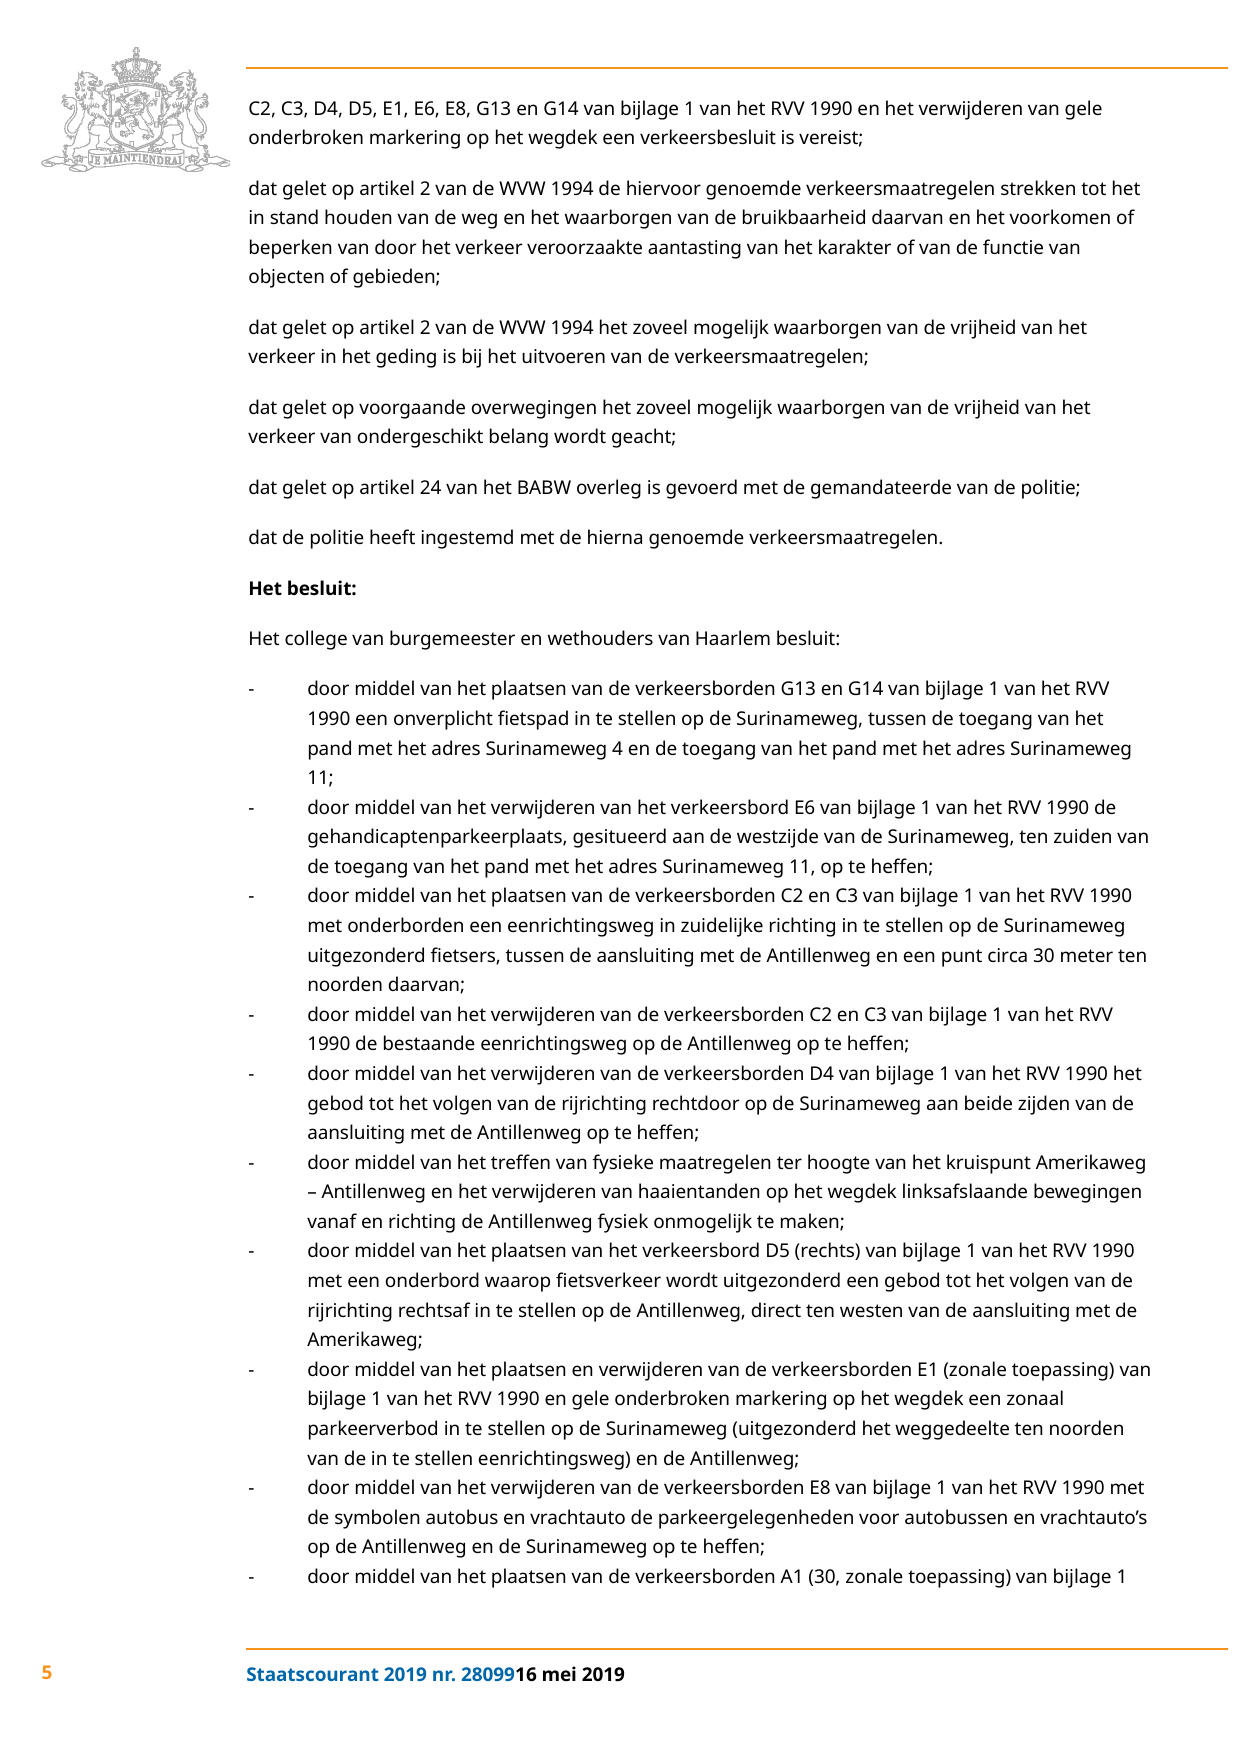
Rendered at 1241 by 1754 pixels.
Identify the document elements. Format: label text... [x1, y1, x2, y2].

list door middel van het verwijderen van het verkeersbord E6 van bijlage 1 van het RVV 1990 de gehandicaptenparkeerplaats, gesitueerd aan de westzijde van de Surinameweg, ten zuiden van de toegang van het pand met het adres Surinameweg 11, op te heffen; [248, 794, 1152, 879]
list door middel van het verwijderen van de verkeersborden C2 en C3 van bijlage 1 van het RVV 1990 de bestaande eenrichtingsweg op de Antillenweg op te heffen; [248, 1001, 1152, 1056]
list door middel van het plaatsen en verwijderen van de verkeersborden E1 (zonale toepassing) van bijlage 1 van het RVV 1990 en gele onderbroken markering op het wegdek een zonaal parkeerverbod in te stellen op de Surinameweg (uitgezonderd het weggedeelte ten noorden van de in te stellen eenrichtingsweg) en de Antillenweg; [248, 1356, 1152, 1471]
list door middel van het plaatsen van de verkeersborden G13 en G14 van bijlage 1 van het RVV 1990 een onverplicht fietspad in te stellen op de Surinameweg, tussen de toegang van het pand met het adres Surinameweg 4 en de toegang van het pand met het adres Surinameweg 11; [248, 676, 1152, 790]
text Het besluit: [248, 575, 1152, 601]
list door middel van het treffen van fysieke maatregelen ter hoogte van het kruispunt Amerikaweg – Antillenweg en het verwijderen van haaientanden op het wegdek linksafslaande bewegingen vanaf en richting de Antillenweg fysiek onmogelijk te maken; [248, 1149, 1152, 1234]
list door middel van het plaatsen van de verkeersborden A1 (30, zonale toepassing) van bijlage 1 [248, 1563, 1152, 1589]
text dat gelet op artikel 24 van het BABW overleg is gevoerd met de gemandateerde van de politie; [248, 474, 1152, 500]
text dat gelet op artikel 2 van de WVW 1994 de hiervoor genoemde verkeersmaatregelen strekken tot het in stand houden van de weg en het waarborgen van de bruikbaarheid daarvan en het voorkomen of beperken van door het verkeer veroorzaakte aantasting van het karakter of van de functie van objecten of gebieden; [248, 175, 1152, 289]
text dat gelet op artikel 2 van de WVW 1994 het zoveel mogelijk waarborgen van de vrijheid van het verkeer in het geding is bij het uitvoeren van de verkeersmaatregelen; [248, 314, 1152, 369]
picture [41, 47, 231, 172]
list door middel van het verwijderen van de verkeersborden E8 van bijlage 1 van het RVV 1990 met de symbolen autobus en vrachtauto de parkeergelegenheden voor autobussen en vrachtauto’s op de Antillenweg en de Surinameweg op te heffen; [248, 1474, 1152, 1559]
text dat de politie heeft ingestemd met de hierna genoemde verkeersmaatregelen. [248, 524, 1152, 550]
text C2, C3, D4, D5, E1, E6, E8, G13 en G14 van bijlage 1 van het RVV 1990 en het verwijderen van gele onderbroken markering op het wegdek een verkeersbesluit is vereist; [248, 95, 1152, 150]
text dat gelet op voorgaande overwegingen het zoveel mogelijk waarborgen van de vrijheid van het verkeer van ondergeschikt belang wordt geacht; [248, 394, 1152, 449]
list door middel van het plaatsen van het verkeersbord D5 (rechts) van bijlage 1 van het RVV 1990 met een onderbord waarop fietsverkeer wordt uitgezonderd een gebod tot het volgen van de rijrichting rechtsaf in te stellen op de Antillenweg, direct ten westen van de aansluiting met de Amerikaweg; [248, 1238, 1152, 1352]
list door middel van het plaatsen van de verkeersborden C2 en C3 van bijlage 1 van het RVV 1990 met onderborden een eenrichtingsweg in zuidelijke richting in te stellen op de Surinameweg uitgezonderd fietsers, tussen de aansluiting met de Antillenweg en een punt circa 30 meter ten noorden daarvan; [248, 883, 1152, 997]
list door middel van het verwijderen van de verkeersborden D4 van bijlage 1 van het RVV 1990 het gebod tot het volgen van de rijrichting rechtdoor op de Surinameweg aan beide zijden van de aansluiting met de Antillenweg op te heffen; [248, 1060, 1152, 1145]
text Het college van burgemeester en wethouders van Haarlem besluit: [248, 625, 1152, 651]
